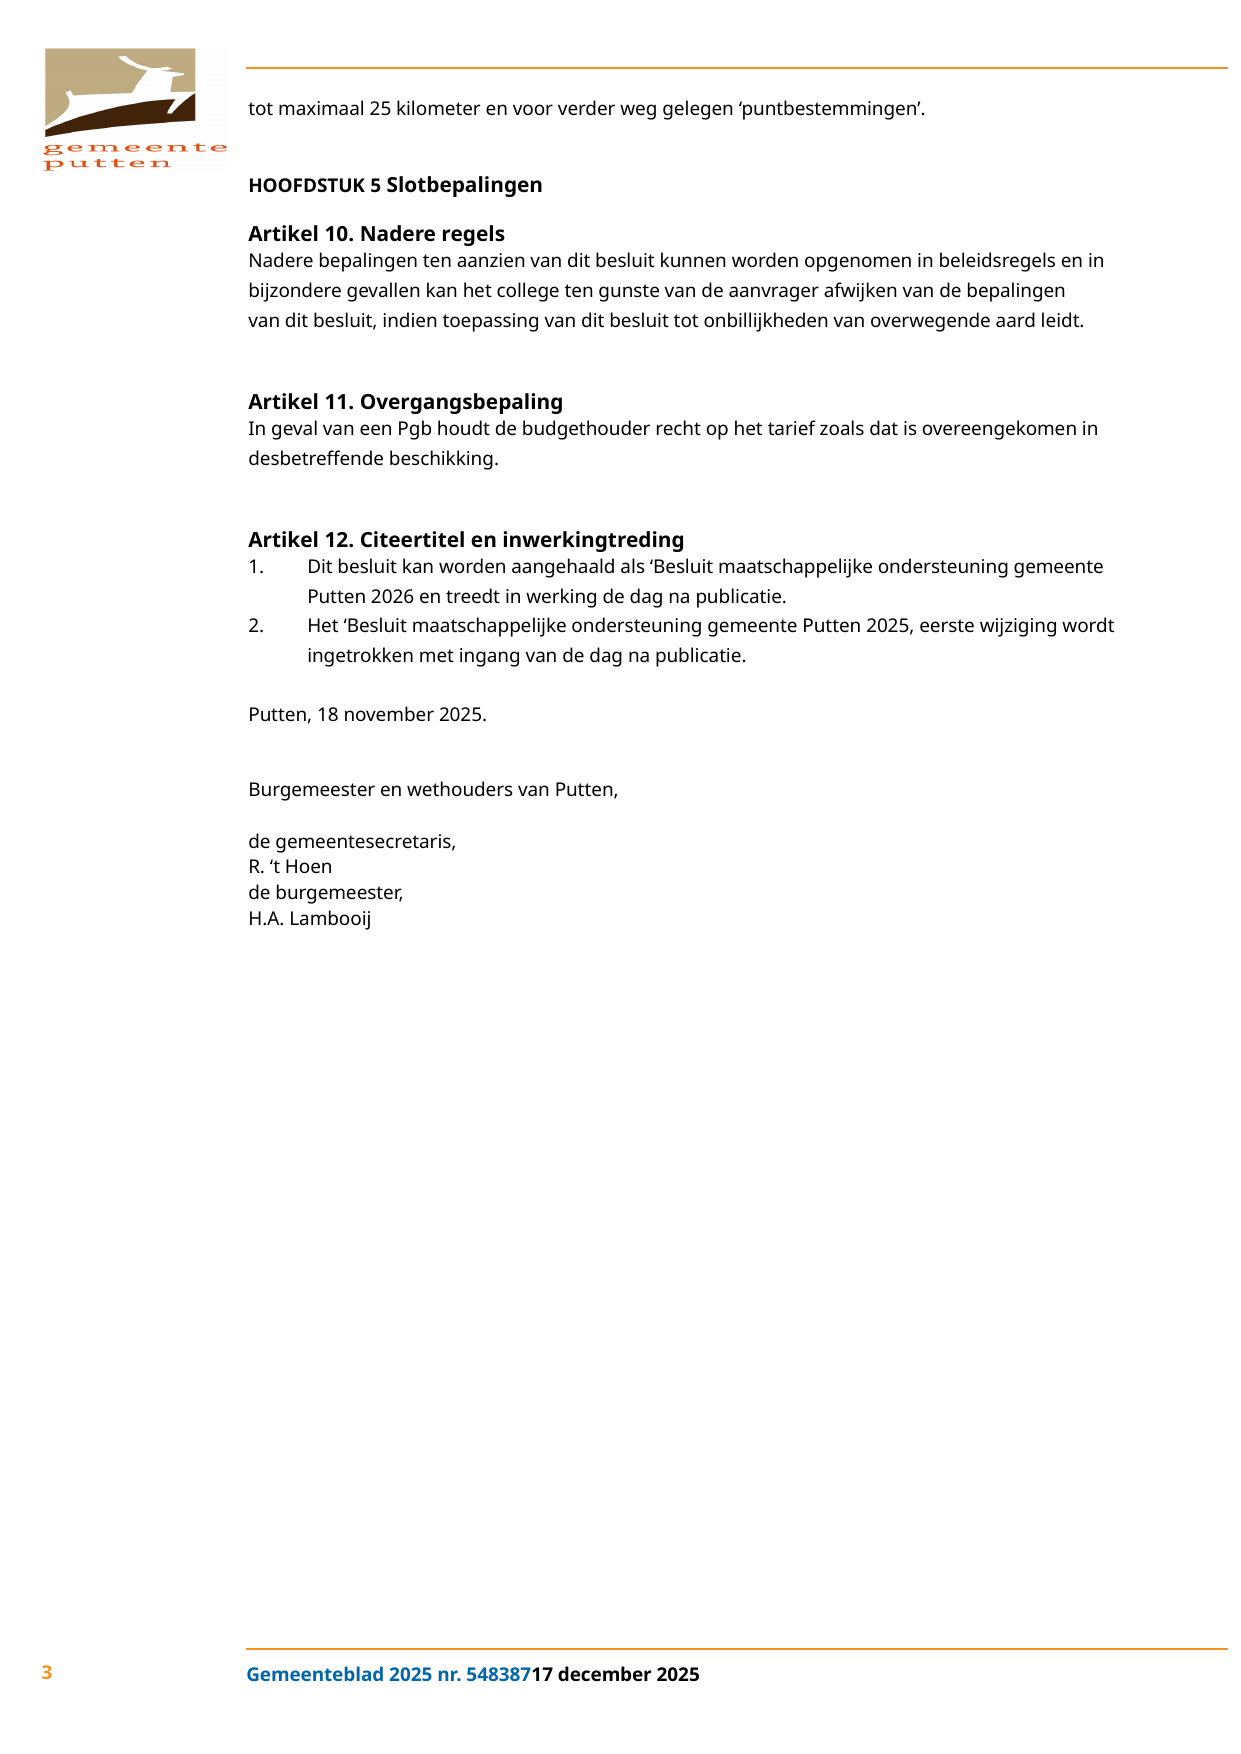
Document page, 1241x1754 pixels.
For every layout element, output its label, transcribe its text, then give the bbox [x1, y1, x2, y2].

text In geval van een Pgb houdt de budgethouder recht op het tarief zoals dat is overeengekomen in desbetreffende beschikking. [248, 415, 1152, 471]
text Nadere bepalingen ten aanzien van dit besluit kunnen worden opgenomen in beleidsregels en in bijzondere gevallen kan het college ten gunste van de aanvrager afwijken van de bepalingen [248, 248, 1152, 303]
text van dit besluit, indien toepassing van dit besluit tot onbillijkheden van overwegende aard leidt. [248, 307, 1152, 333]
text Artikel 10. Nadere regels [248, 219, 1152, 248]
list Dit besluit kan worden aangehaald als ‘Besluit maatschappelijke ondersteuning gemeente Putten 2026 en treedt in werking de dag na publicatie. [248, 553, 1152, 609]
text Artikel 11. Overgangsbepaling [248, 387, 1152, 415]
list Het ‘Besluit maatschappelijke ondersteuning gemeente Putten 2025, eerste wijziging wordt ingetrokken met ingang van de dag na publicatie. [248, 612, 1152, 668]
text Artikel 12. Citeertitel en inwerkingtreding [248, 525, 1152, 553]
text H.A. Lambooij [248, 905, 1152, 931]
text R. ‘t Hoen [248, 854, 1152, 879]
picture [41, 47, 231, 172]
text tot maximaal 25 kilometer en voor verder weg gelegen ‘puntbestemmingen’. [248, 95, 1152, 121]
text de gemeentesecretaris, [248, 828, 1152, 854]
text Putten, 18 november 2025. [248, 701, 1152, 727]
text Burgemeester en wethouders van Putten, [248, 776, 1152, 802]
text HOOFDSTUK 5 Slotbepalingen [248, 170, 1152, 198]
text de burgemeester, [248, 879, 1152, 905]
